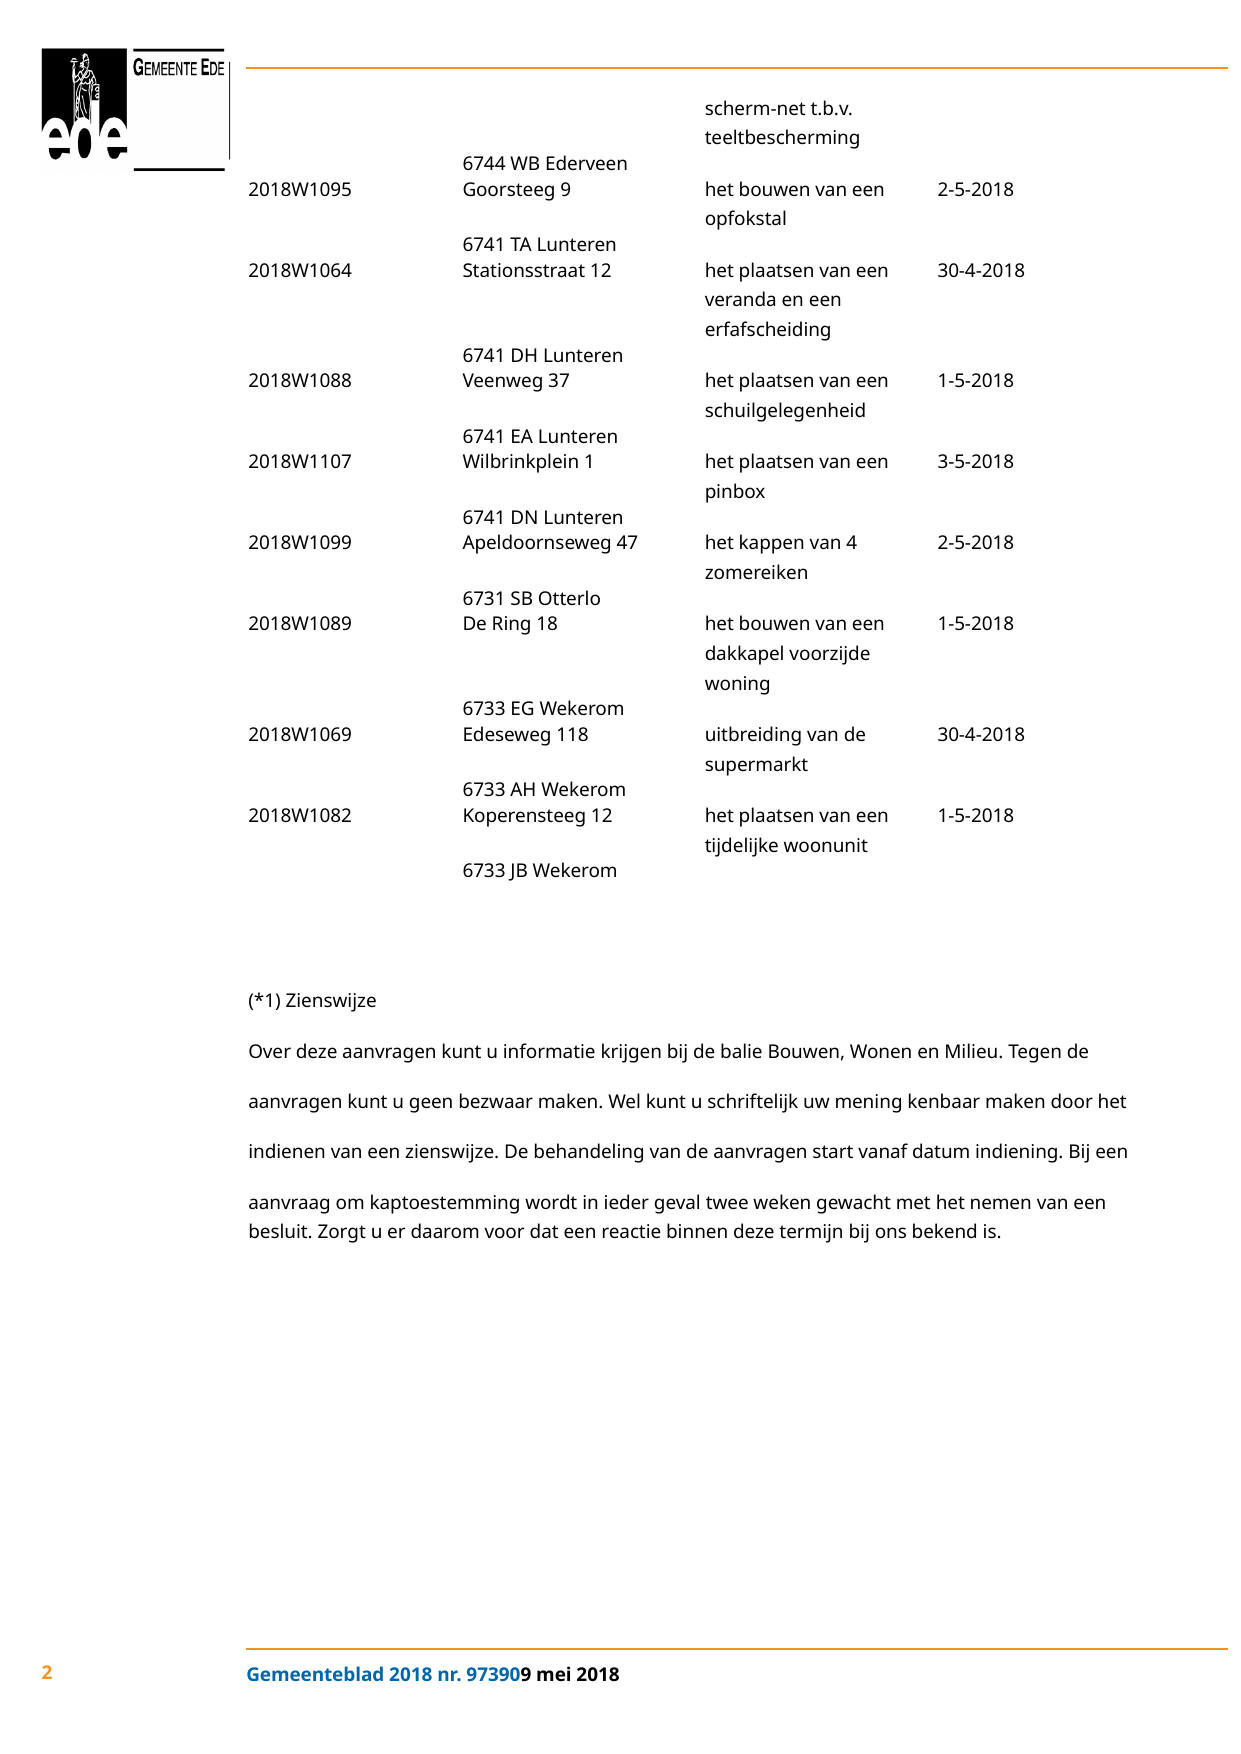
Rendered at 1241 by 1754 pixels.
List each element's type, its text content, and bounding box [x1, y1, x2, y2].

text Over deze aanvragen kunt u informatie krijgen bij de balie Bouwen, Wonen en Milieu. Tegen de [248, 1038, 1152, 1063]
table_cell 2018W1099 [248, 530, 462, 585]
table_cell 30-4-2018 [937, 257, 1152, 342]
table_cell Wilbrinkplein 1 [462, 449, 704, 504]
table_cell 2018W1088 [248, 368, 462, 423]
table_cell [937, 585, 1152, 611]
table_cell [937, 777, 1152, 802]
table_cell [937, 858, 1152, 883]
table_cell 6733 EG Wekerom [462, 696, 704, 721]
table_cell 2018W1095 [248, 176, 462, 231]
table_cell [248, 423, 462, 448]
table_cell 6741 EA Lunteren [462, 423, 704, 448]
table_cell [937, 423, 1152, 448]
table_cell 2018W1082 [248, 802, 462, 858]
table_cell 6741 DH Lunteren [462, 342, 704, 367]
picture [41, 47, 231, 172]
table_cell [705, 858, 937, 883]
table_cell het kappen van 4 zomereiken [705, 530, 937, 585]
table_cell [705, 696, 937, 721]
table_cell 2018W1089 [248, 611, 462, 696]
table_cell Apeldoornseweg 47 [462, 530, 704, 585]
table_cell [937, 95, 1152, 150]
table_cell Edeseweg 118 [462, 721, 704, 777]
table_cell [248, 150, 462, 176]
table_cell 2018W1069 [248, 721, 462, 777]
table_cell [937, 342, 1152, 367]
table_cell 6731 SB Otterlo [462, 585, 704, 611]
text (*1) Zienswijze [248, 987, 1152, 1013]
table_cell 1-5-2018 [937, 802, 1152, 858]
table_cell Goorsteeg 9 [462, 176, 704, 231]
table_cell 6733 JB Wekerom [462, 858, 704, 883]
table_cell [248, 231, 462, 257]
table_cell [462, 95, 704, 150]
table_cell scherm-net t.b.v. teeltbescherming [705, 95, 937, 150]
table_cell [705, 504, 937, 529]
table_cell 6744 WB Ederveen [462, 150, 704, 176]
table_cell [248, 777, 462, 802]
table_cell het plaatsen van een tijdelijke woonunit [705, 802, 937, 858]
table_cell het bouwen van een opfokstal [705, 176, 937, 231]
table_cell [705, 342, 937, 367]
table_cell 6733 AH Wekerom [462, 777, 704, 802]
table_cell [705, 231, 937, 257]
table_cell De Ring 18 [462, 611, 704, 696]
table_cell 2-5-2018 [937, 176, 1152, 231]
table_cell [705, 423, 937, 448]
table_cell [248, 696, 462, 721]
table_cell [705, 585, 937, 611]
table_cell [248, 95, 462, 150]
text indienen van een zienswijze. De behandeling van de aanvragen start vanaf datum indiening. Bij een [248, 1139, 1152, 1164]
table_cell Stationsstraat 12 [462, 257, 704, 342]
table_cell [937, 150, 1152, 176]
table_cell 2018W1107 [248, 449, 462, 504]
table_cell [937, 231, 1152, 257]
table_cell [248, 585, 462, 611]
table_cell het bouwen van een dakkapel voorzijde woning [705, 611, 937, 696]
table_cell 2018W1064 [248, 257, 462, 342]
table_cell het plaatsen van een pinbox [705, 449, 937, 504]
table_cell het plaatsen van een schuilgelegenheid [705, 368, 937, 423]
table_cell Koperensteeg 12 [462, 802, 704, 858]
table_cell Veenweg 37 [462, 368, 704, 423]
table_cell [248, 504, 462, 529]
table_cell 2-5-2018 [937, 530, 1152, 585]
table_cell [248, 858, 462, 883]
text aanvraag om kaptoestemming wordt in ieder geval twee weken gewacht met het nemen van een besluit. Zorgt u er daarom voor dat een reactie binnen deze termijn bij ons bekend is. [248, 1189, 1152, 1244]
table_cell 3-5-2018 [937, 449, 1152, 504]
table_cell 1-5-2018 [937, 611, 1152, 696]
table_cell 30-4-2018 [937, 721, 1152, 777]
text aanvragen kunt u geen bezwaar maken. Wel kunt u schriftelijk uw mening kenbaar maken door het [248, 1088, 1152, 1114]
table_cell [705, 777, 937, 802]
table_cell [705, 150, 937, 176]
table_cell 6741 TA Lunteren [462, 231, 704, 257]
table_cell [248, 342, 462, 367]
table_cell het plaatsen van een veranda en een erfafscheiding [705, 257, 937, 342]
table_cell [937, 504, 1152, 529]
table_cell 1-5-2018 [937, 368, 1152, 423]
table_cell uitbreiding van de supermarkt [705, 721, 937, 777]
table_cell [937, 696, 1152, 721]
table_cell 6741 DN Lunteren [462, 504, 704, 529]
